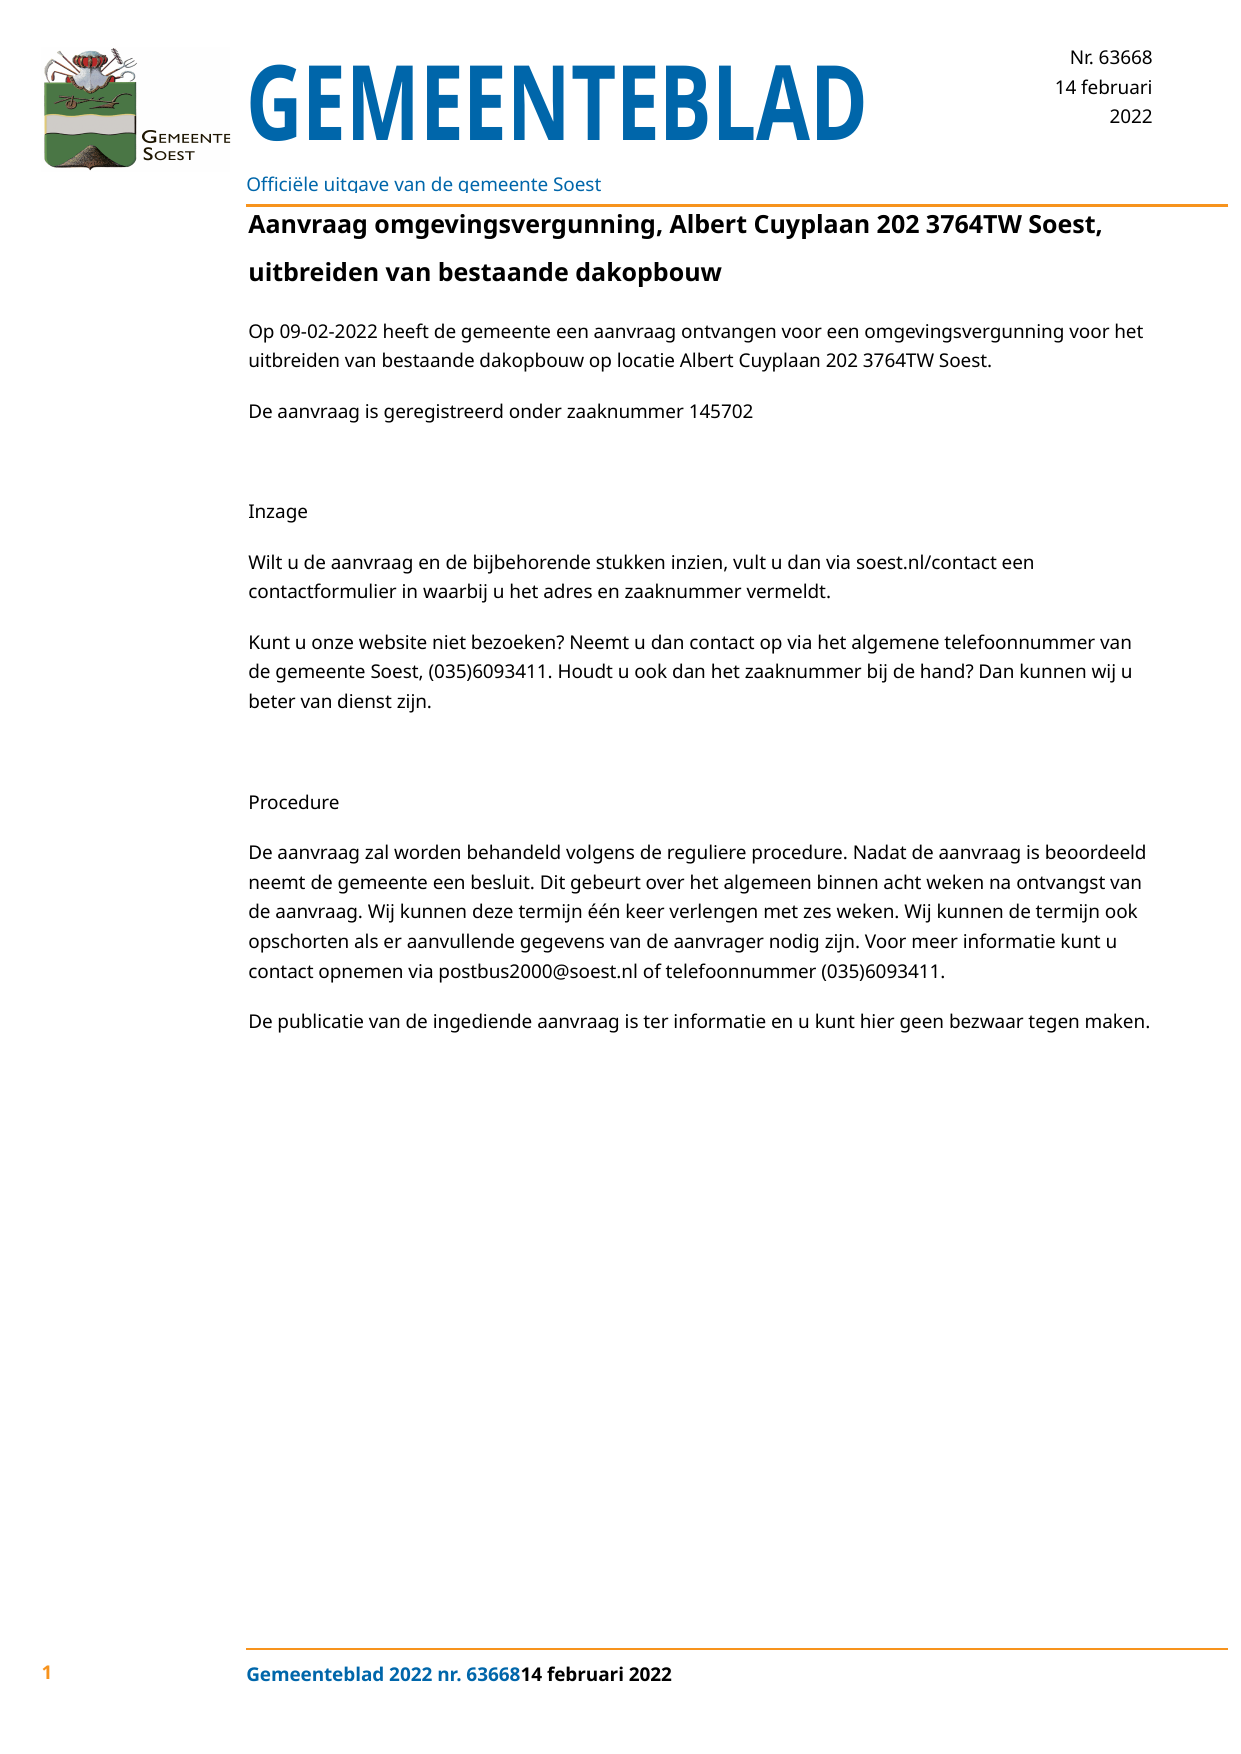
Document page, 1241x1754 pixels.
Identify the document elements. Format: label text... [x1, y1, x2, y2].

text De aanvraag zal worden behandeld volgens de reguliere procedure. Nadat de aanvraag is beoordeeld neemt de gemeente een besluit. Dit gebeurt over het algemeen binnen acht weken na ontvangst van de aanvraag. Wij kunnen deze termijn één keer verlengen met zes weken. Wij kunnen de termijn ook opschorten als er aanvullende gegevens van de aanvrager nodig zijn. Voor meer informatie kunt u contact opnemen via postbus2000@soest.nl of telefoonnummer (035)6093411. [248, 839, 1152, 984]
text De aanvraag is geregistreerd onder zaaknummer 145702 [248, 398, 1152, 424]
picture [41, 47, 231, 172]
text Inzage [248, 499, 1152, 524]
text Op 09-02-2022 heeft de gemeente een aanvraag ontvangen voor een omgevingsvergunning voor het uitbreiden van bestaande dakopbouw op locatie Albert Cuyplaan 202 3764TW Soest. [248, 318, 1152, 373]
text Procedure [248, 789, 1152, 815]
text Aanvraag omgevingsvergunning, Albert Cuyplaan 202 3764TW Soest, uitbreiden van bestaande dakopbouw [248, 207, 1152, 288]
text Kunt u onze website niet bezoeken? Neemt u dan contact op via het algemene telefoonnummer van de gemeente Soest, (035)6093411. Houdt u ook dan het zaaknummer bij de hand? Dan kunnen wij u beter van dienst zijn. [248, 629, 1152, 714]
text De publicatie van de ingediende aanvraag is ter informatie en u kunt hier geen bezwaar tegen maken. [248, 1008, 1152, 1034]
text Wilt u de aanvraag en de bijbehorende stukken inzien, vult u dan via soest.nl/contact een contactformulier in waarbij u het adres en zaaknummer vermeldt. [248, 549, 1152, 604]
